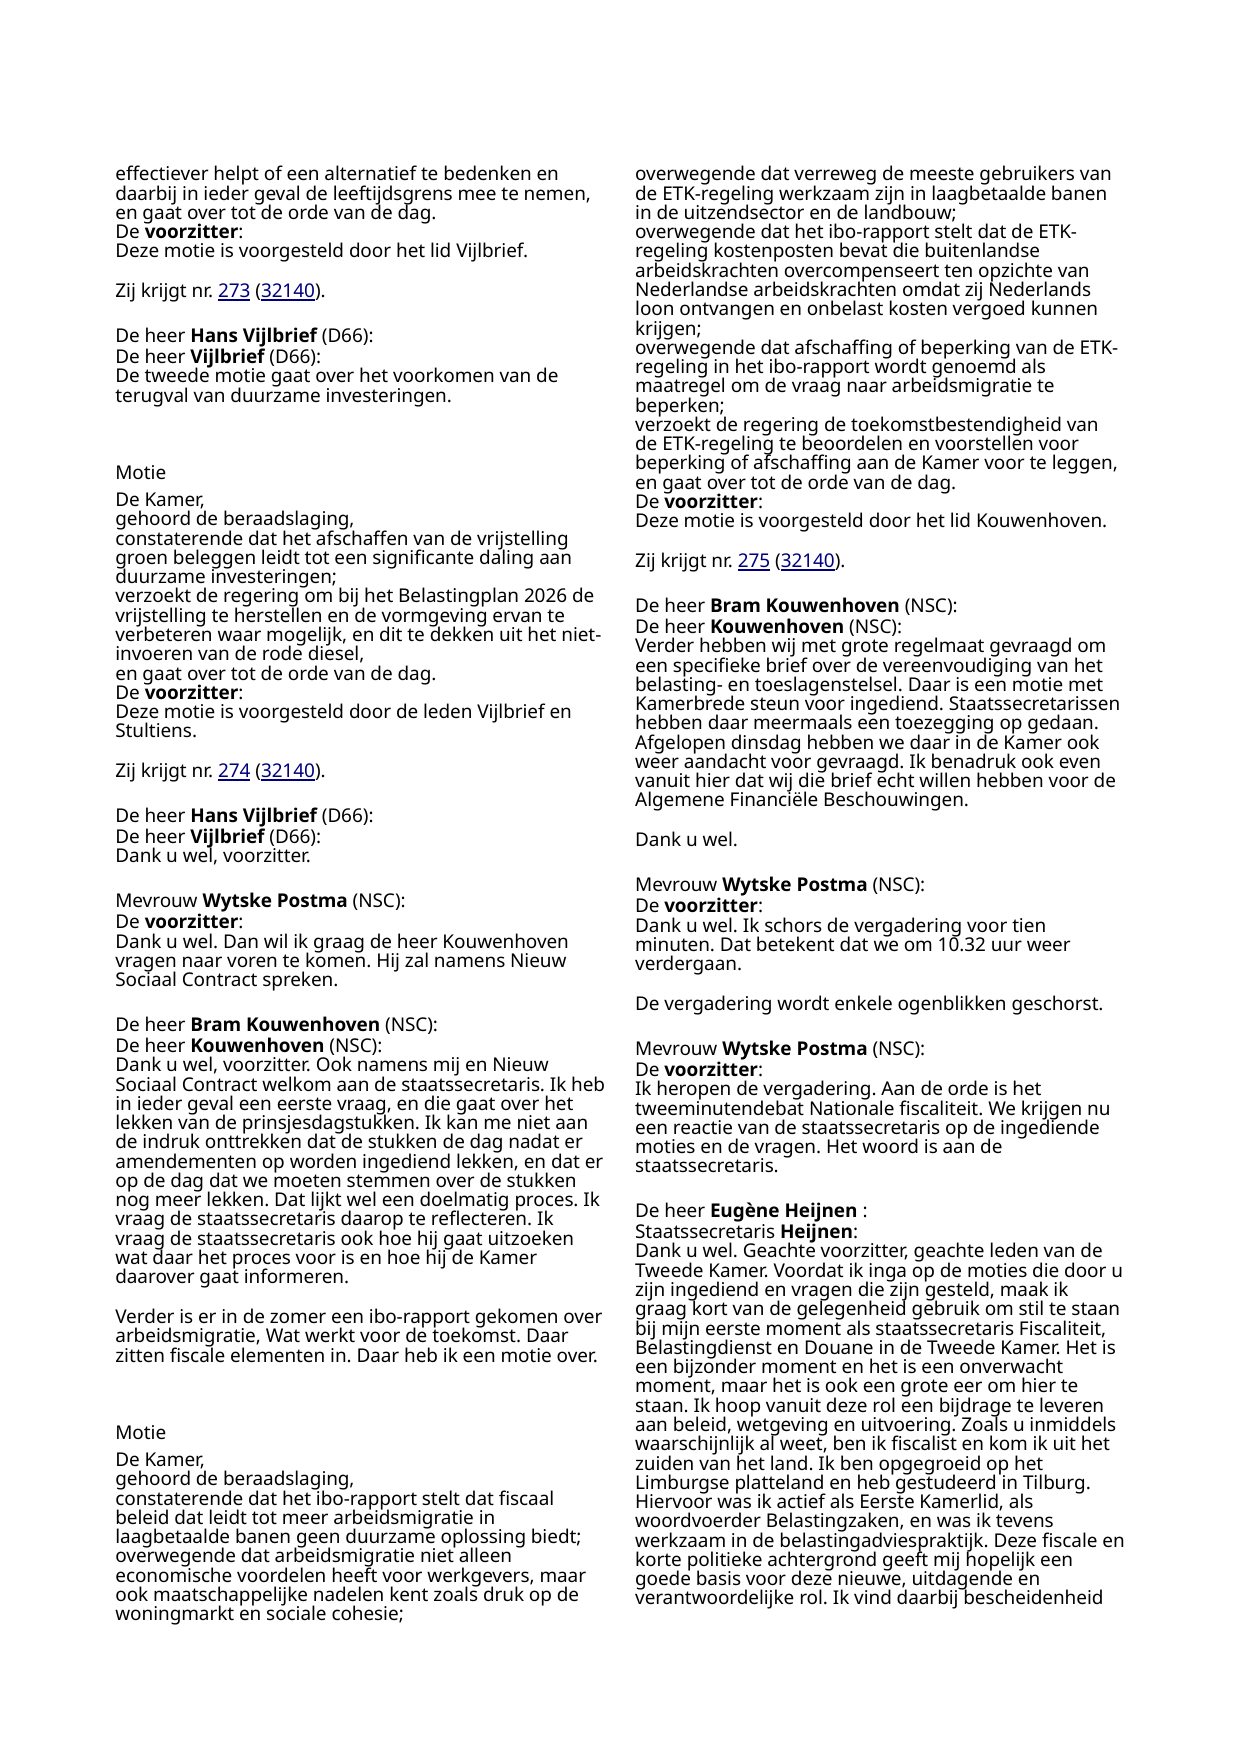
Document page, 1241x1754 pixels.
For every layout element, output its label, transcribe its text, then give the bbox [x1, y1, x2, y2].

text De heer Eugène Heijnen : [635, 1197, 1125, 1223]
text Ik heropen de vergadering. Aan de orde is het tweeminutendebat Nationale fiscaliteit. We krijgen nu een reactie van de staatssecretaris op de ingediende moties en de vragen. Het woord is aan de staatssecretaris. [635, 1080, 1125, 1177]
text Mevrouw Wytske Postma (NSC): [635, 1035, 1125, 1061]
text overwegende dat verreweg de meeste gebruikers van de ETK-regeling werkzaam zijn in laagbetaalde banen in de uitzendsector en de landbouw; [635, 165, 1125, 223]
text De voorzitter: [115, 913, 605, 933]
text Dank u wel, voorzitter. [115, 847, 605, 867]
text Mevrouw Wytske Postma (NSC): [635, 872, 1125, 897]
text Zij krijgt nr. 273 (32140). [115, 282, 605, 302]
text De voorzitter: [115, 684, 605, 703]
text Deze motie is voorgesteld door de leden Vijlbrief en Stultiens. [115, 703, 605, 742]
text en gaat over tot de orde van de dag. [635, 474, 1125, 493]
text verzoekt de regering de toekomstbestendigheid van de ETK-regeling te beoordelen en voorstellen voor beperking of afschaffing aan de Kamer voor te leggen, [635, 416, 1125, 474]
text De vergadering wordt enkele ogenblikken geschorst. [635, 995, 1125, 1014]
text Deze motie is voorgesteld door het lid Vijlbrief. [115, 242, 605, 262]
text effectiever helpt of een alternatief te bedenken en daarbij in ieder geval de leeftijdsgrens mee te nemen, [115, 165, 605, 204]
text De heer Vijlbrief (D66): [115, 348, 605, 367]
text en gaat over tot de orde van de dag. [115, 664, 605, 684]
text De heer Bram Kouwenhoven (NSC): [635, 592, 1125, 618]
text overwegende dat arbeidsmigratie niet alleen economische voordelen heeft voor werkgevers, maar ook maatschappelijke nadelen kent zoals druk op de woningmarkt en sociale cohesie; [115, 1547, 605, 1624]
text Deze motie is voorgesteld door het lid Kouwenhoven. [635, 512, 1125, 531]
text overwegende dat afschaffing of beperking van de ETK-regeling in het ibo-rapport wordt genoemd als maatregel om de vraag naar arbeidsmigratie te beperken; [635, 339, 1125, 416]
text overwegende dat het ibo-rapport stelt dat de ETK-regeling kostenposten bevat die buitenlandse arbeidskrachten overcompenseert ten opzichte van Nederlandse arbeidskrachten omdat zij Nederlands loon ontvangen en onbelast kosten vergoed kunnen krijgen; [635, 223, 1125, 339]
text Staatssecretaris Heijnen: [635, 1223, 1125, 1242]
text De heer Hans Vijlbrief (D66): [115, 802, 605, 828]
text De voorzitter: [635, 1061, 1125, 1080]
text Dank u wel. [635, 831, 1125, 851]
text Dank u wel. Dan wil ik graag de heer Kouwenhoven vragen naar voren te komen. Hij zal namens Nieuw Sociaal Contract spreken. [115, 933, 605, 990]
text Motie [115, 1419, 605, 1445]
text Zij krijgt nr. 274 (32140). [115, 762, 605, 782]
text De voorzitter: [635, 897, 1125, 917]
text Dank u wel, voorzitter. Ook namens mij en Nieuw Sociaal Contract welkom aan de staatssecretaris. Ik heb in ieder geval een eerste vraag, en die gaat over het lekken van de prinsjesdagstukken. Ik kan me niet aan de indruk onttrekken dat de stukken de dag nadat er amendementen op worden ingediend lekken, en dat er op de dag dat we moeten stemmen over de stukken nog meer lekken. Dat lijkt wel een doelmatig proces. Ik vraag de staatssecretaris daarop te reflecteren. Ik vraag de staatssecretaris ook hoe hij gaat uitzoeken wat daar het proces voor is en hoe hij de Kamer daarover gaat informeren. [115, 1056, 605, 1287]
text De heer Kouwenhoven (NSC): [635, 618, 1125, 637]
text De heer Vijlbrief (D66): [115, 828, 605, 847]
text Verder hebben wij met grote regelmaat gevraagd om een specifieke brief over de vereenvoudiging van het belasting- en toeslagenstelsel. Daar is een motie met Kamerbrede steun voor ingediend. Staatssecretarissen hebben daar meermaals een toezegging op gedaan. Afgelopen dinsdag hebben we daar in de Kamer ook weer aandacht voor gevraagd. Ik benadruk ook even vanuit hier dat wij die brief echt willen hebben voor de Algemene Financiële Beschouwingen. [635, 637, 1125, 811]
text Dank u wel. Ik schors de vergadering voor tien minuten. Dat betekent dat we om 10.32 uur weer verdergaan. [635, 917, 1125, 974]
text De Kamer, [115, 491, 605, 510]
text constaterende dat het afschaffen van de vrijstelling groen beleggen leidt tot een significante daling aan duurzame investeringen; [115, 530, 605, 587]
text gehoord de beraadslaging, [115, 510, 605, 530]
text De voorzitter: [115, 223, 605, 242]
text De heer Hans Vijlbrief (D66): [115, 322, 605, 348]
text De Kamer, [115, 1451, 605, 1470]
text verzoekt de regering om bij het Belastingplan 2026 de vrijstelling te herstellen en de vormgeving ervan te verbeteren waar mogelijk, en dit te dekken uit het niet-invoeren van de rode diesel, [115, 587, 605, 664]
text De heer Bram Kouwenhoven (NSC): [115, 1011, 605, 1037]
text De tweede motie gaat over het voorkomen van de terugval van duurzame investeringen. [115, 367, 605, 406]
text De heer Kouwenhoven (NSC): [115, 1037, 605, 1056]
text Verder is er in de zomer een ibo-rapport gekomen over arbeidsmigratie, Wat werkt voor de toekomst. Daar zitten fiscale elementen in. Daar heb ik een motie over. [115, 1308, 605, 1366]
text Motie [115, 459, 605, 485]
text Mevrouw Wytske Postma (NSC): [115, 888, 605, 913]
text gehoord de beraadslaging, [115, 1470, 605, 1490]
text Zij krijgt nr. 275 (32140). [635, 552, 1125, 571]
text en gaat over tot de orde van de dag. [115, 204, 605, 223]
text Dank u wel. Geachte voorzitter, geachte leden van de Tweede Kamer. Voordat ik inga op de moties die door u zijn ingediend en vragen die zijn gesteld, maak ik graag kort van de gelegenheid gebruik om stil te staan bij mijn eerste moment als staatssecretaris Fiscaliteit, Belastingdienst en Douane in de Tweede Kamer. Het is een bijzonder moment en het is een onverwacht moment, maar het is ook een grote eer om hier te staan. Ik hoop vanuit deze rol een bijdrage te leveren aan beleid, wetgeving en uitvoering. Zoals u inmiddels waarschijnlijk al weet, ben ik fiscalist en kom ik uit het zuiden van het land. Ik ben opgegroeid op het Limburgse platteland en heb gestudeerd in Tilburg. Hiervoor was ik actief als Eerste Kamerlid, als woordvoerder Belastingzaken, en was ik tevens werkzaam in de belastingadviespraktijk. Deze fiscale en korte politieke achtergrond geeft mij hopelijk een goede basis voor deze nieuwe, uitdagende en verantwoordelijke rol. Ik vind daarbij bescheidenheid [635, 1242, 1125, 1609]
text De voorzitter: [635, 493, 1125, 512]
text constaterende dat het ibo-rapport stelt dat fiscaal beleid dat leidt tot meer arbeidsmigratie in laagbetaalde banen geen duurzame oplossing biedt; [115, 1490, 605, 1547]
